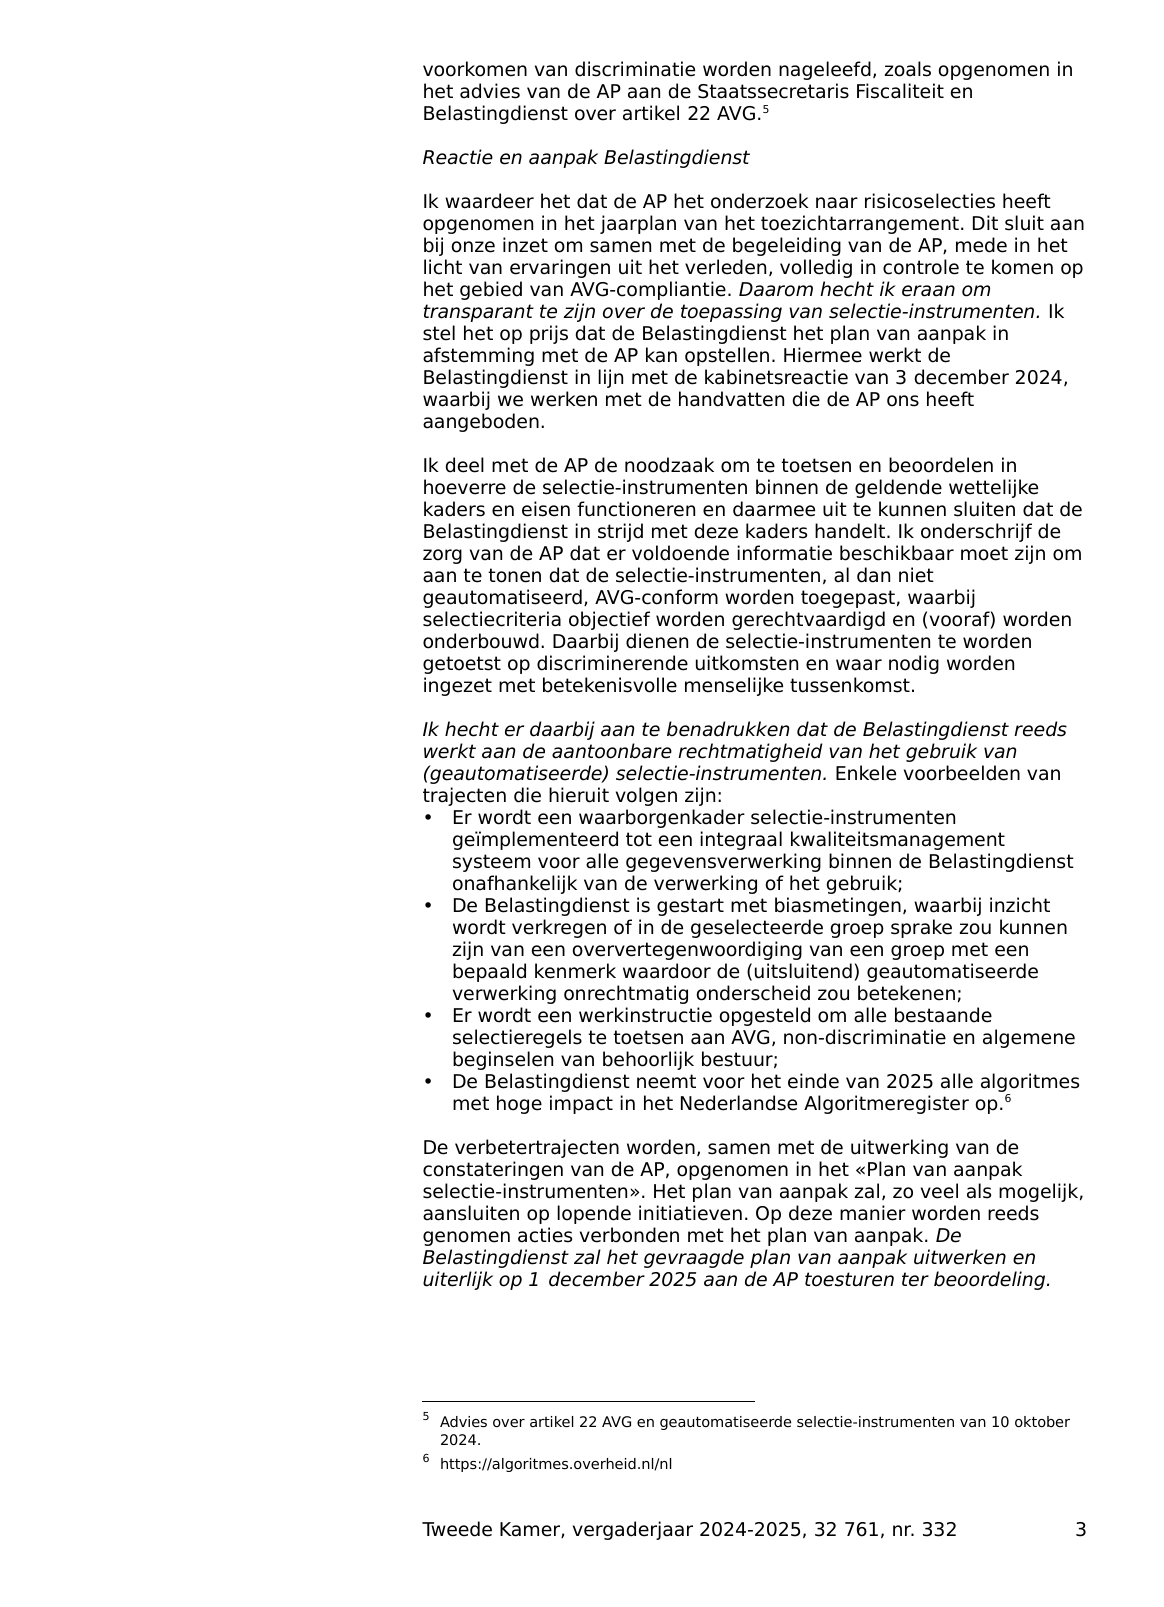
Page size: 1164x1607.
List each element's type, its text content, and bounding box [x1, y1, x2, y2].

text • De Belastingdienst is gestart met biasmetingen, waarbij inzicht wordt verkregen of in de geselecteerde groep sprake zou kunnen zijn van een oververtegenwoordiging van een groep met een bepaald kenmerk waardoor de (uitsluitend) geautomatiseerde verwerking onrechtmatig onderscheid zou betekenen; [422, 895, 1087, 1005]
text voorkomen van discriminatie worden nageleefd, zoals opgenomen in het advies van de AP aan de Staatssecretaris Fiscaliteit en Belastingdienst over artikel 22 AVG. [422, 59, 1087, 125]
text • Er wordt een waarborgenkader selectie-instrumenten geïmplementeerd tot een integraal kwaliteitsmanagement systeem voor alle gegevensverwerking binnen de Belastingdienst onafhankelijk van de verwerking of het gebruik; [422, 807, 1087, 895]
text Advies over artikel 22 AVG en geautomatiseerde selectie-instrumenten van 10 oktober 2024. [422, 1410, 1087, 1449]
text • De Belastingdienst neemt voor het einde van 2025 alle algoritmes met hoge impact in het Nederlandse Algoritmeregister op. [422, 1071, 1087, 1115]
text https://algoritmes.overheid.nl/nl [422, 1452, 1087, 1474]
text • Er wordt een werkinstructie opgesteld om alle bestaande selectieregels te toetsen aan AVG, non-discriminatie en algemene beginselen van behoorlijk bestuur; [422, 1005, 1087, 1071]
text Ik waardeer het dat de AP het onderzoek naar risicoselecties heeft opgenomen in het jaarplan van het toezichtarrangement. Dit sluit aan bij onze inzet om samen met de begeleiding van de AP, mede in het licht van ervaringen uit het verleden, volledig in controle te komen op het gebied van AVG-compliantie. Daarom hecht ik eraan om transparant te zijn over de toepassing van selectie-instrumenten. Ik stel het op prijs dat de Belastingdienst het plan van aanpak in afstemming met de AP kan opstellen. Hiermee werkt de Belastingdienst in lijn met de kabinetsreactie van 3 december 2024, waarbij we werken met de handvatten die de AP ons heeft aangeboden. [422, 191, 1087, 433]
text De verbetertrajecten worden, samen met de uitwerking van de constateringen van de AP, opgenomen in het «Plan van aanpak selectie-instrumenten». Het plan van aanpak zal, zo veel als mogelijk, aansluiten op lopende initiatieven. Op deze manier worden reeds genomen acties verbonden met het plan van aanpak. De Belastingdienst zal het gevraagde plan van aanpak uitwerken en uiterlijk op 1 december 2025 aan de AP toesturen ter beoordeling. [422, 1137, 1087, 1291]
text Ik deel met de AP de noodzaak om te toetsen en beoordelen in hoeverre de selectie-instrumenten binnen de geldende wettelijke kaders en eisen functioneren en daarmee uit te kunnen sluiten dat de Belastingdienst in strijd met deze kaders handelt. Ik onderschrijf de zorg van de AP dat er voldoende informatie beschikbaar moet zijn om aan te tonen dat de selectie-instrumenten, al dan niet geautomatiseerd, AVG-conform worden toegepast, waarbij selectiecriteria objectief worden gerechtvaardigd en (vooraf) worden onderbouwd. Daarbij dienen de selectie-instrumenten te worden getoetst op discriminerende uitkomsten en waar nodig worden ingezet met betekenisvolle menselijke tussenkomst. [422, 455, 1087, 697]
subtitle Reactie en aanpak Belastingdienst [422, 147, 1087, 169]
text Ik hecht er daarbij aan te benadrukken dat de Belastingdienst reeds werkt aan de aantoonbare rechtmatigheid van het gebruik van (geautomatiseerde) selectie-instrumenten. Enkele voorbeelden van trajecten die hieruit volgen zijn: [422, 719, 1087, 807]
